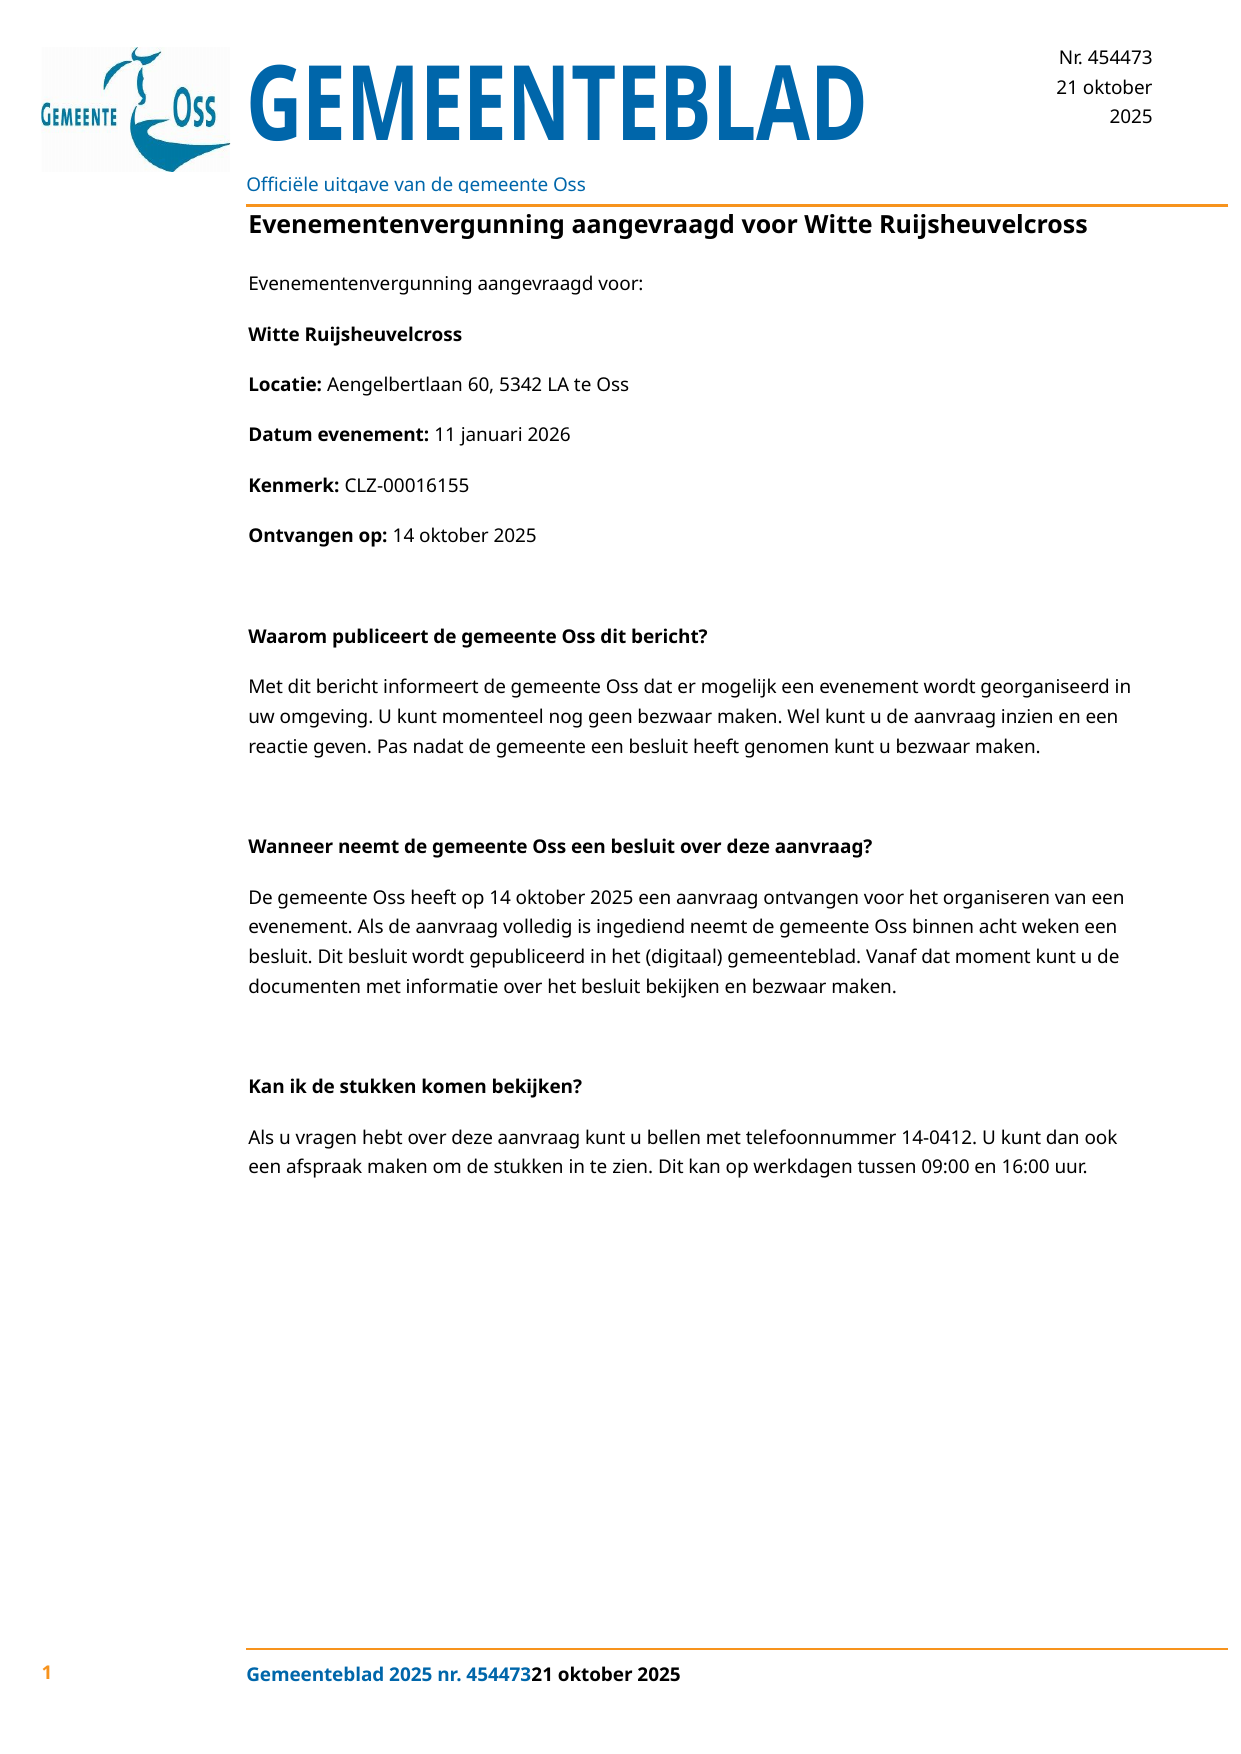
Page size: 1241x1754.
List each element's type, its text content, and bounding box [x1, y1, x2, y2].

text Witte Ruijsheuvelcross [248, 321, 1152, 346]
text Locatie: Aengelbertlaan 60, 5342 LA te Oss [248, 371, 1152, 397]
text Evenementenvergunning aangevraagd voor: [248, 270, 1152, 296]
text De gemeente Oss heeft op 14 oktober 2025 een aanvraag ontvangen voor het organiseren van een evenement. Als de aanvraag volledig is ingediend neemt de gemeente Oss binnen acht weken een besluit. Dit besluit wordt gepubliceerd in het (digitaal) gemeenteblad. Vanaf dat moment kunt u de documenten met informatie over het besluit bekijken en bezwaar maken. [248, 884, 1152, 998]
text Waarom publiceert de gemeente Oss dit bericht? [248, 623, 1152, 649]
picture [41, 47, 231, 172]
text Datum evenement: 11 januari 2026 [248, 422, 1152, 447]
text Met dit bericht informeert de gemeente Oss dat er mogelijk een evenement wordt georganiseerd in uw omgeving. U kunt momenteel nog geen bezwaar maken. Wel kunt u de aanvraag inzien en een reactie geven. Pas nadat de gemeente een besluit heeft genomen kunt u bezwaar maken. [248, 674, 1152, 758]
text Ontvangen op: 14 oktober 2025 [248, 522, 1152, 548]
text Als u vragen hebt over deze aanvraag kunt u bellen met telefoonnummer 14-0412. U kunt dan ook een afspraak maken om de stukken in te zien. Dit kan op werkdagen tussen 09:00 en 16:00 uur. [248, 1124, 1152, 1179]
text Kan ik de stukken komen bekijken? [248, 1074, 1152, 1099]
text Evenementenvergunning aangevraagd voor Witte Ruijsheuvelcross [248, 207, 1152, 241]
text Kenmerk: CLZ-00016155 [248, 472, 1152, 498]
text Wanneer neemt de gemeente Oss een besluit over deze aanvraag? [248, 834, 1152, 859]
